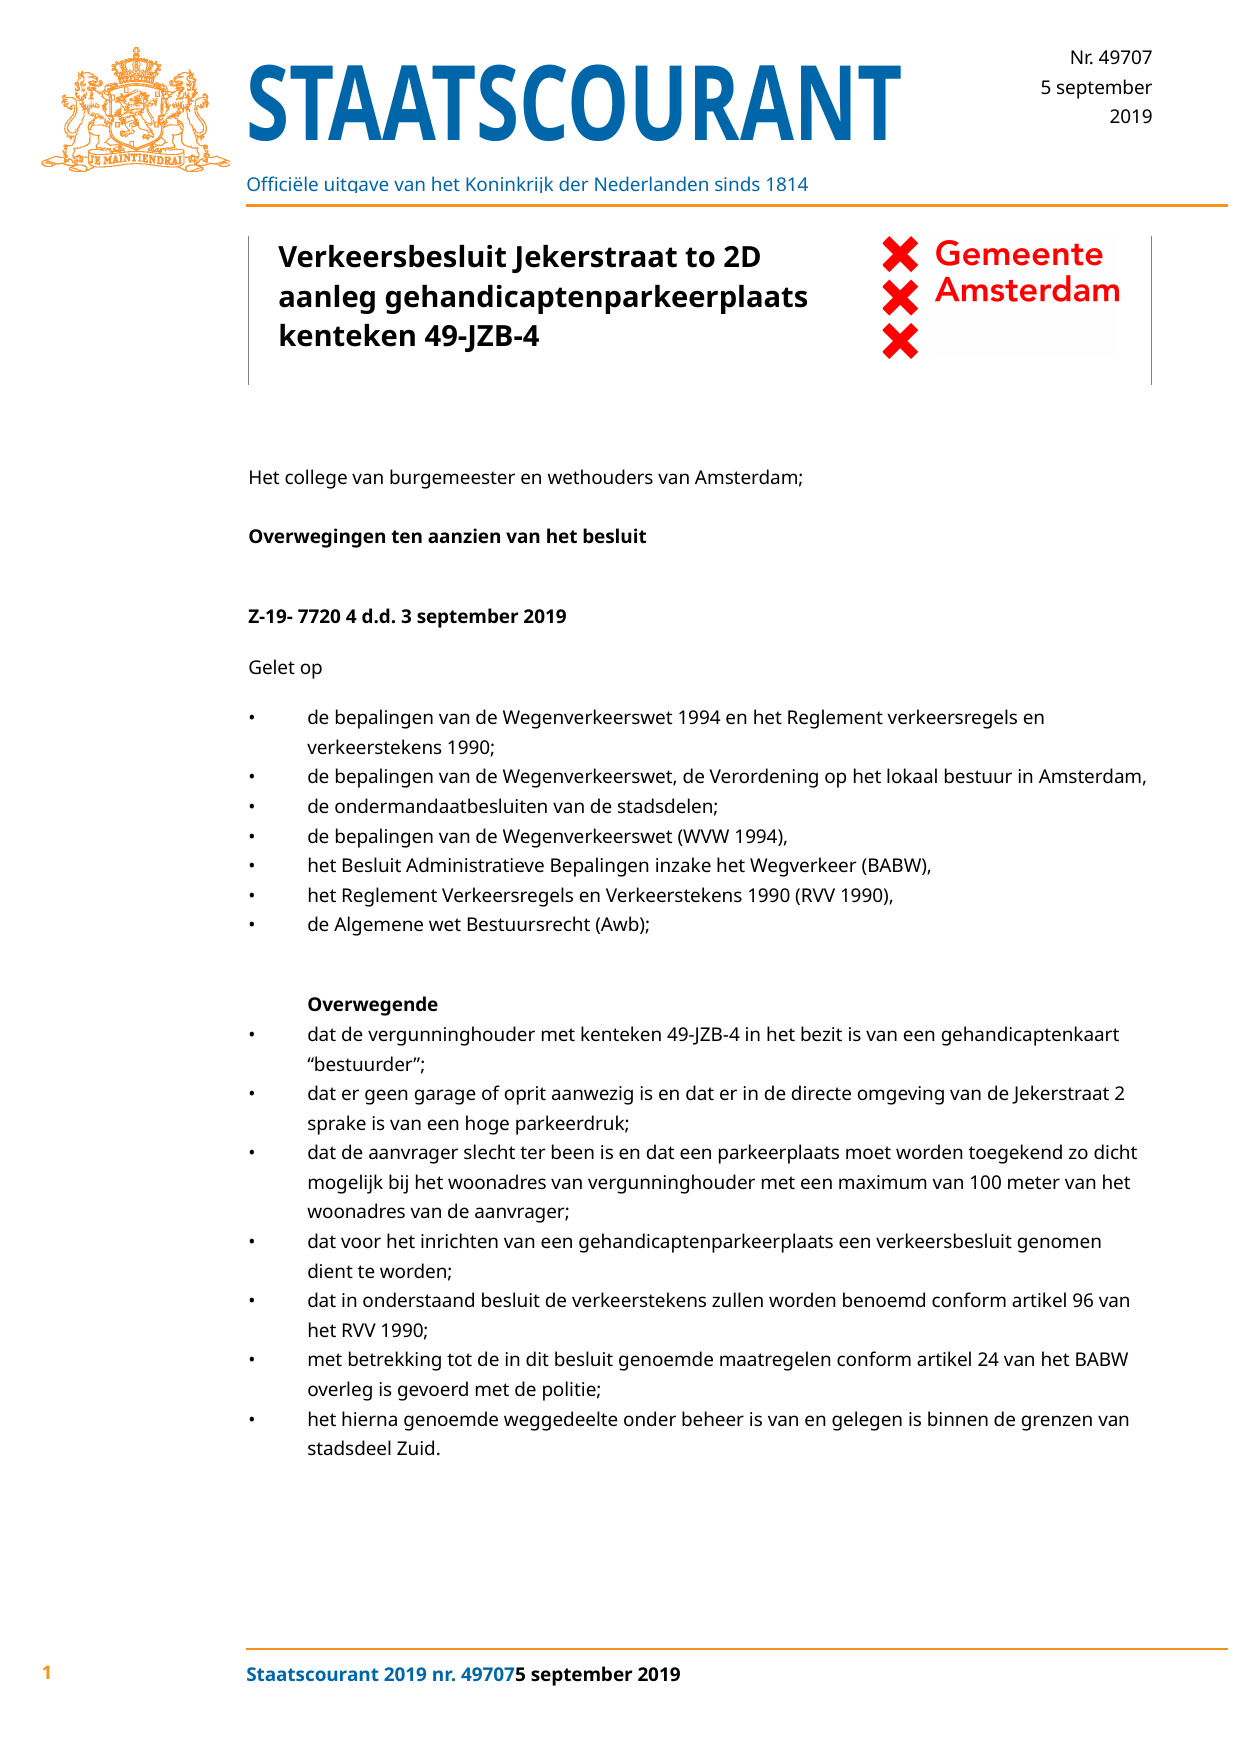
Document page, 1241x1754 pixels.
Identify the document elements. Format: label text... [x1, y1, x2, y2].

list de ondermandaatbesluiten van de stadsdelen; [248, 793, 1152, 819]
list het Reglement Verkeersregels en Verkeerstekens 1990 (RVV 1990), [248, 882, 1152, 908]
list de bepalingen van de Wegenverkeerswet 1994 en het Reglement verkeersregels en verkeerstekens 1990; [248, 704, 1152, 760]
list dat de aanvrager slecht ter been is en dat een parkeerplaats moet worden toegekend zo dicht mogelijk bij het woonadres van vergunninghouder met een maximum van 100 meter van het woonadres van de aanvrager; [248, 1139, 1152, 1224]
list dat in onderstaand besluit de verkeerstekens zullen worden benoemd conform artikel 96 van het RVV 1990; [248, 1287, 1152, 1343]
list Overwegende [248, 992, 1152, 1017]
list het hierna genoemde weggedeelte onder beheer is van en gelegen is binnen de grenzen van stadsdeel Zuid. [248, 1406, 1152, 1461]
text Z-19- 7720 4 d.d. 3 september 2019 [248, 604, 1152, 629]
list het Besluit Administratieve Bepalingen inzake het Wegverkeer (BABW), [248, 852, 1152, 878]
text Gelet op [248, 654, 1152, 680]
list dat de vergunninghouder met kenteken 49-JZB-4 in het bezit is van een gehandicaptenkaart “bestuurder”; [248, 1021, 1152, 1077]
list de bepalingen van de Wegenverkeerswet (WVW 1994), [248, 823, 1152, 849]
table_header [850, 236, 1151, 385]
list dat voor het inrichten van een gehandicaptenparkeerplaats een verkeersbesluit genomen dient te worden; [248, 1228, 1152, 1284]
text Overwegingen ten aanzien van het besluit [248, 524, 1152, 549]
list de bepalingen van de Wegenverkeerswet, de Verordening op het lokaal bestuur in Amsterdam, [248, 764, 1152, 789]
list dat er geen garage of oprit aanwezig is en dat er in de directe omgeving van de Jekerstraat 2 sprake is van een hoge parkeerdruk; [248, 1080, 1152, 1136]
table_header Verkeersbesluit Jekerstraat to 2D aanleg gehandicaptenparkeerplaats kenteken 49-JZB-4 [249, 236, 850, 385]
text Het college van burgemeester en wethouders van Amsterdam; [248, 464, 1152, 490]
picture [882, 236, 1119, 359]
list met betrekking tot de in dit besluit genoemde maatregelen conform artikel 24 van het BABW overleg is gevoerd met de politie; [248, 1347, 1152, 1402]
picture [41, 47, 231, 172]
list de Algemene wet Bestuursrecht (Awb); [248, 912, 1152, 937]
